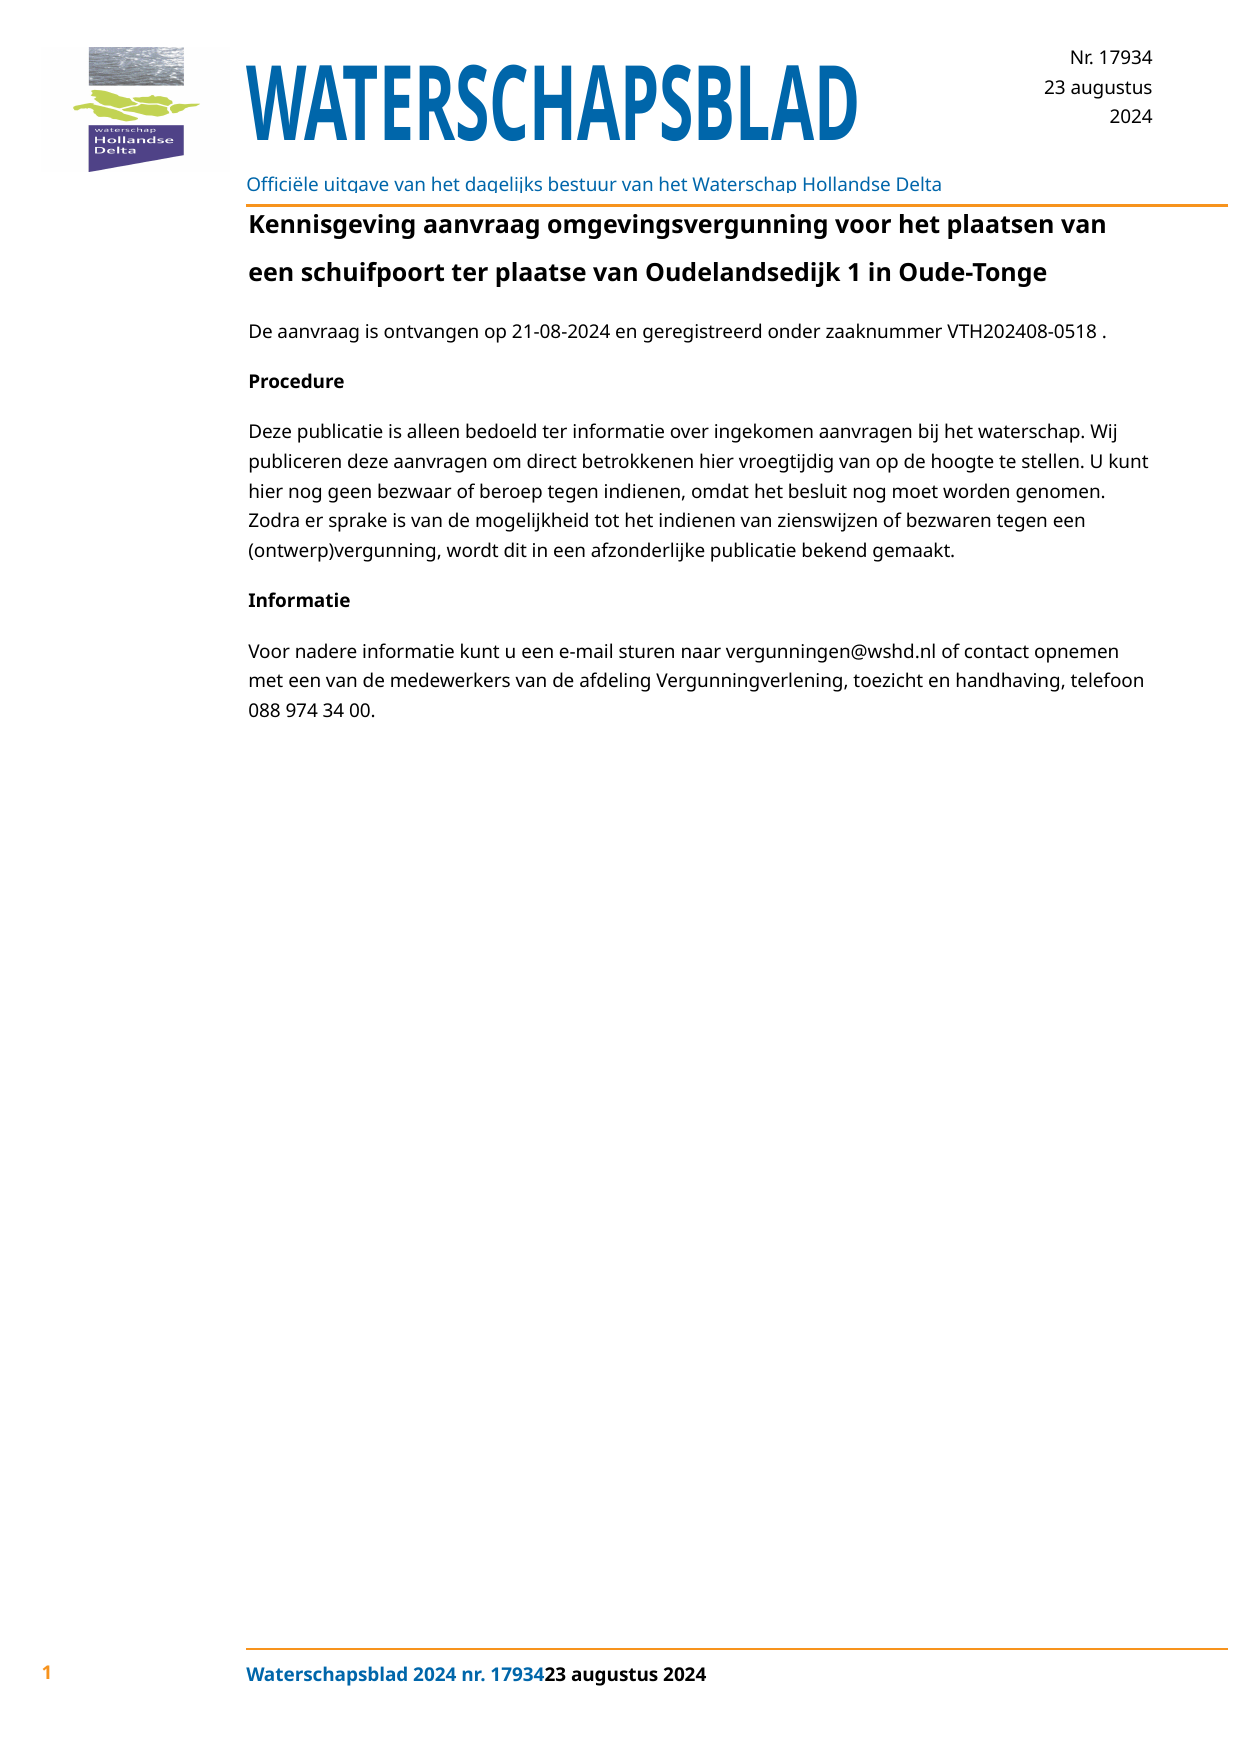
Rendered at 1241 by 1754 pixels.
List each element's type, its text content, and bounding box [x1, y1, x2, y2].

text Procedure [248, 368, 1152, 394]
text De aanvraag is ontvangen op 21-08-2024 en geregistreerd onder zaaknummer VTH202408-0518 . [248, 318, 1152, 344]
text Informatie [248, 587, 1152, 613]
picture [41, 47, 231, 172]
text Kennisgeving aanvraag omgevingsvergunning voor het plaatsen van een schuifpoort ter plaatse van Oudelandsedijk 1 in Oude-Tonge [248, 207, 1152, 288]
text Voor nadere informatie kunt u een e-mail sturen naar vergunningen@wshd.nl of contact opnemen met een van de medewerkers van de afdeling Vergunningverlening, toezicht en handhaving, telefoon 088 974 34 00. [248, 638, 1152, 723]
text Deze publicatie is alleen bedoeld ter informatie over ingekomen aanvragen bij het waterschap. Wij publiceren deze aanvragen om direct betrokkenen hier vroegtijdig van op de hoogte te stellen. U kunt hier nog geen bezwaar of beroep tegen indienen, omdat het besluit nog moet worden genomen. Zodra er sprake is van de mogelijkheid tot het indienen van zienswijzen of bezwaren tegen een (ontwerp)vergunning, wordt dit in een afzonderlijke publicatie bekend gemaakt. [248, 419, 1152, 563]
